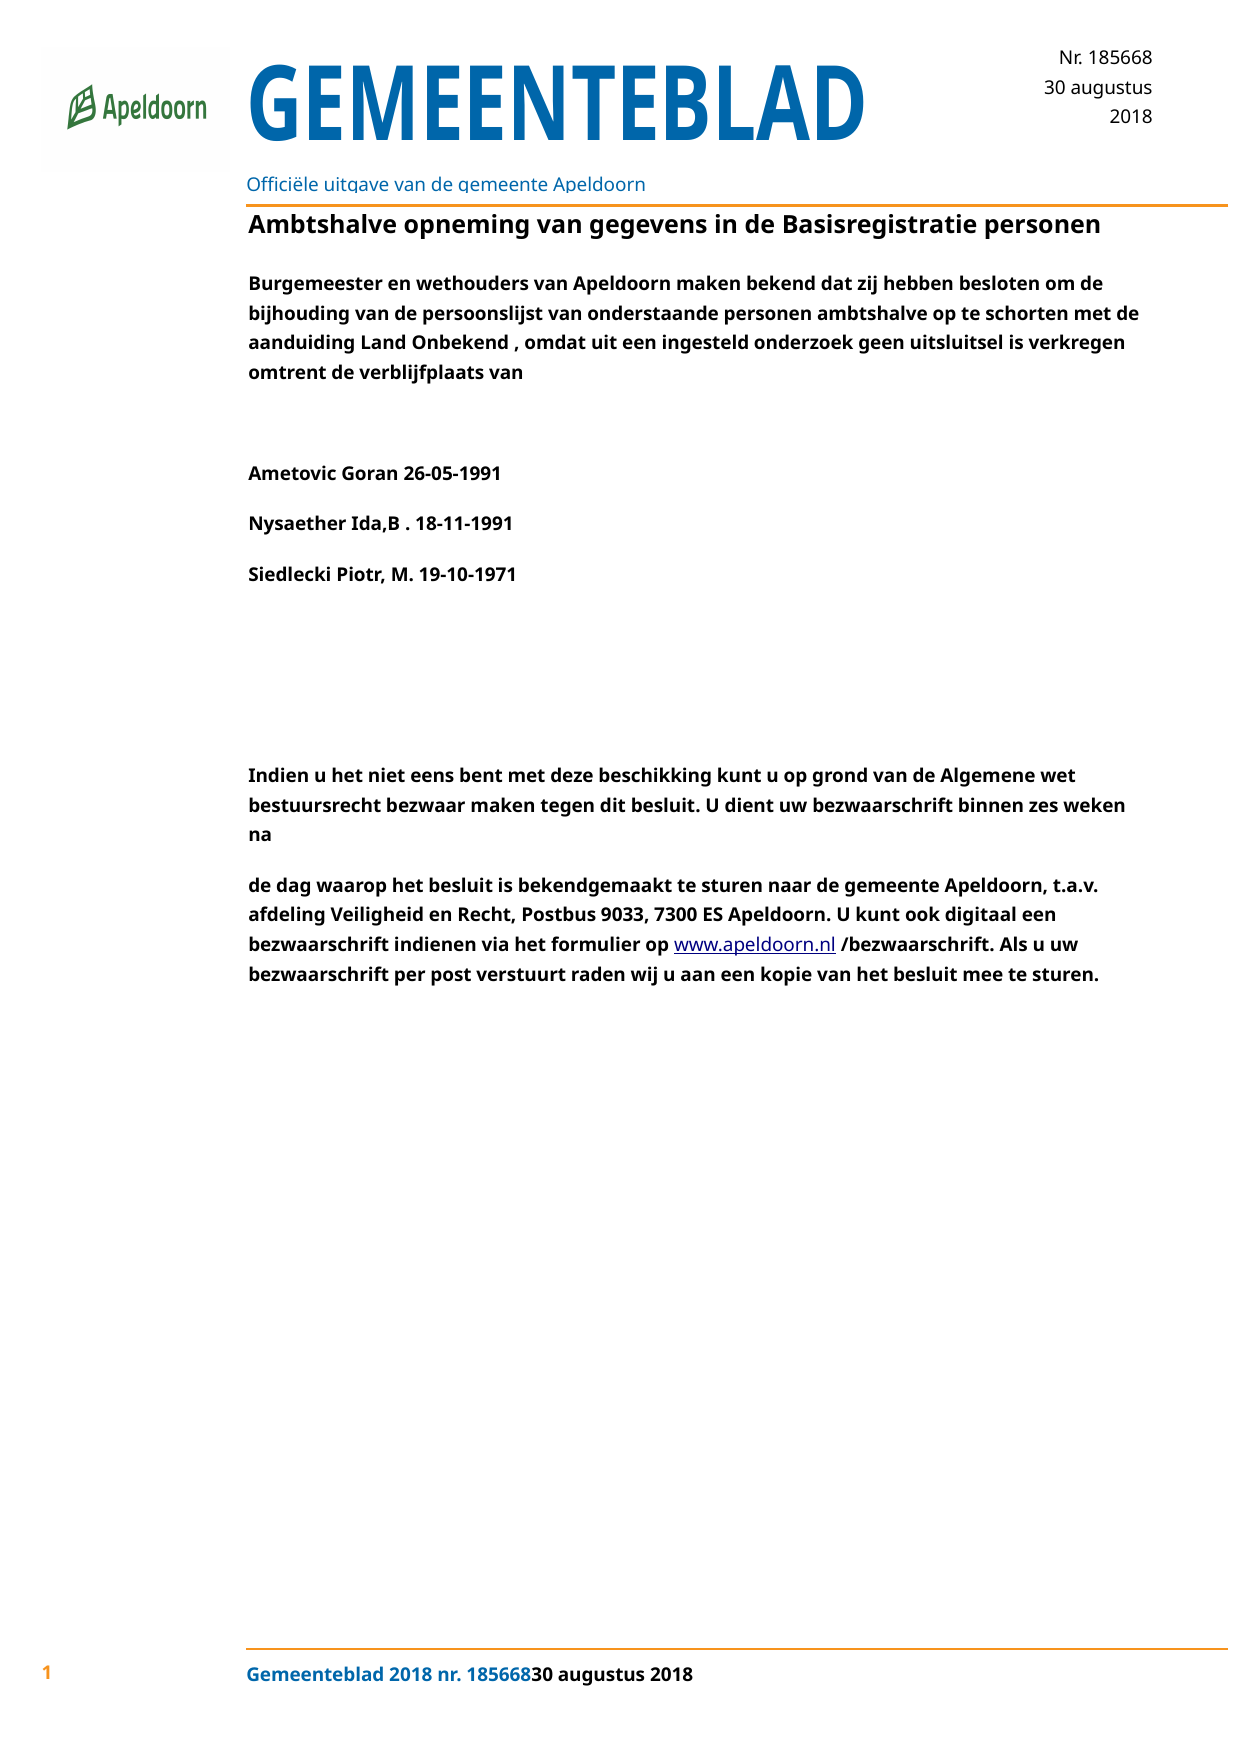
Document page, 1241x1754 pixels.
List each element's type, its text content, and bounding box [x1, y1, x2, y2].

text de dag waarop het besluit is bekendgemaakt te sturen naar de gemeente Apeldoorn, t.a.v. afdeling Veiligheid en Recht, Postbus 9033, 7300 ES Apeldoorn. U kunt ook digitaal een bezwaarschrift indienen via het formulier op www.apeldoorn.nl /bezwaarschrift. Als u uw bezwaarschrift per post verstuurt raden wij u aan een kopie van het besluit mee te sturen. [248, 872, 1152, 986]
text Burgemeester en wethouders van Apeldoorn maken bekend dat zij hebben besloten om de bijhouding van de persoonslijst van onderstaande personen ambtshalve op te schorten met de aanduiding Land Onbekend , omdat uit een ingesteld onderzoek geen uitsluitsel is verkregen omtrent de verblijfplaats van [248, 270, 1152, 385]
text Indien u het niet eens bent met deze beschikking kunt u op grond van de Algemene wet bestuursrecht bezwaar maken tegen dit besluit. U dient uw bezwaarschrift binnen zes weken na [248, 762, 1152, 847]
text Nysaether Ida,B . 18-11-1991 [248, 510, 1152, 536]
text Ametovic Goran 26-05-1991 [248, 460, 1152, 486]
text Ambtshalve opneming van gegevens in de Basisregistratie personen [248, 207, 1152, 241]
text Siedlecki Piotr, M. 19-10-1971 [248, 561, 1152, 586]
picture [41, 47, 231, 172]
